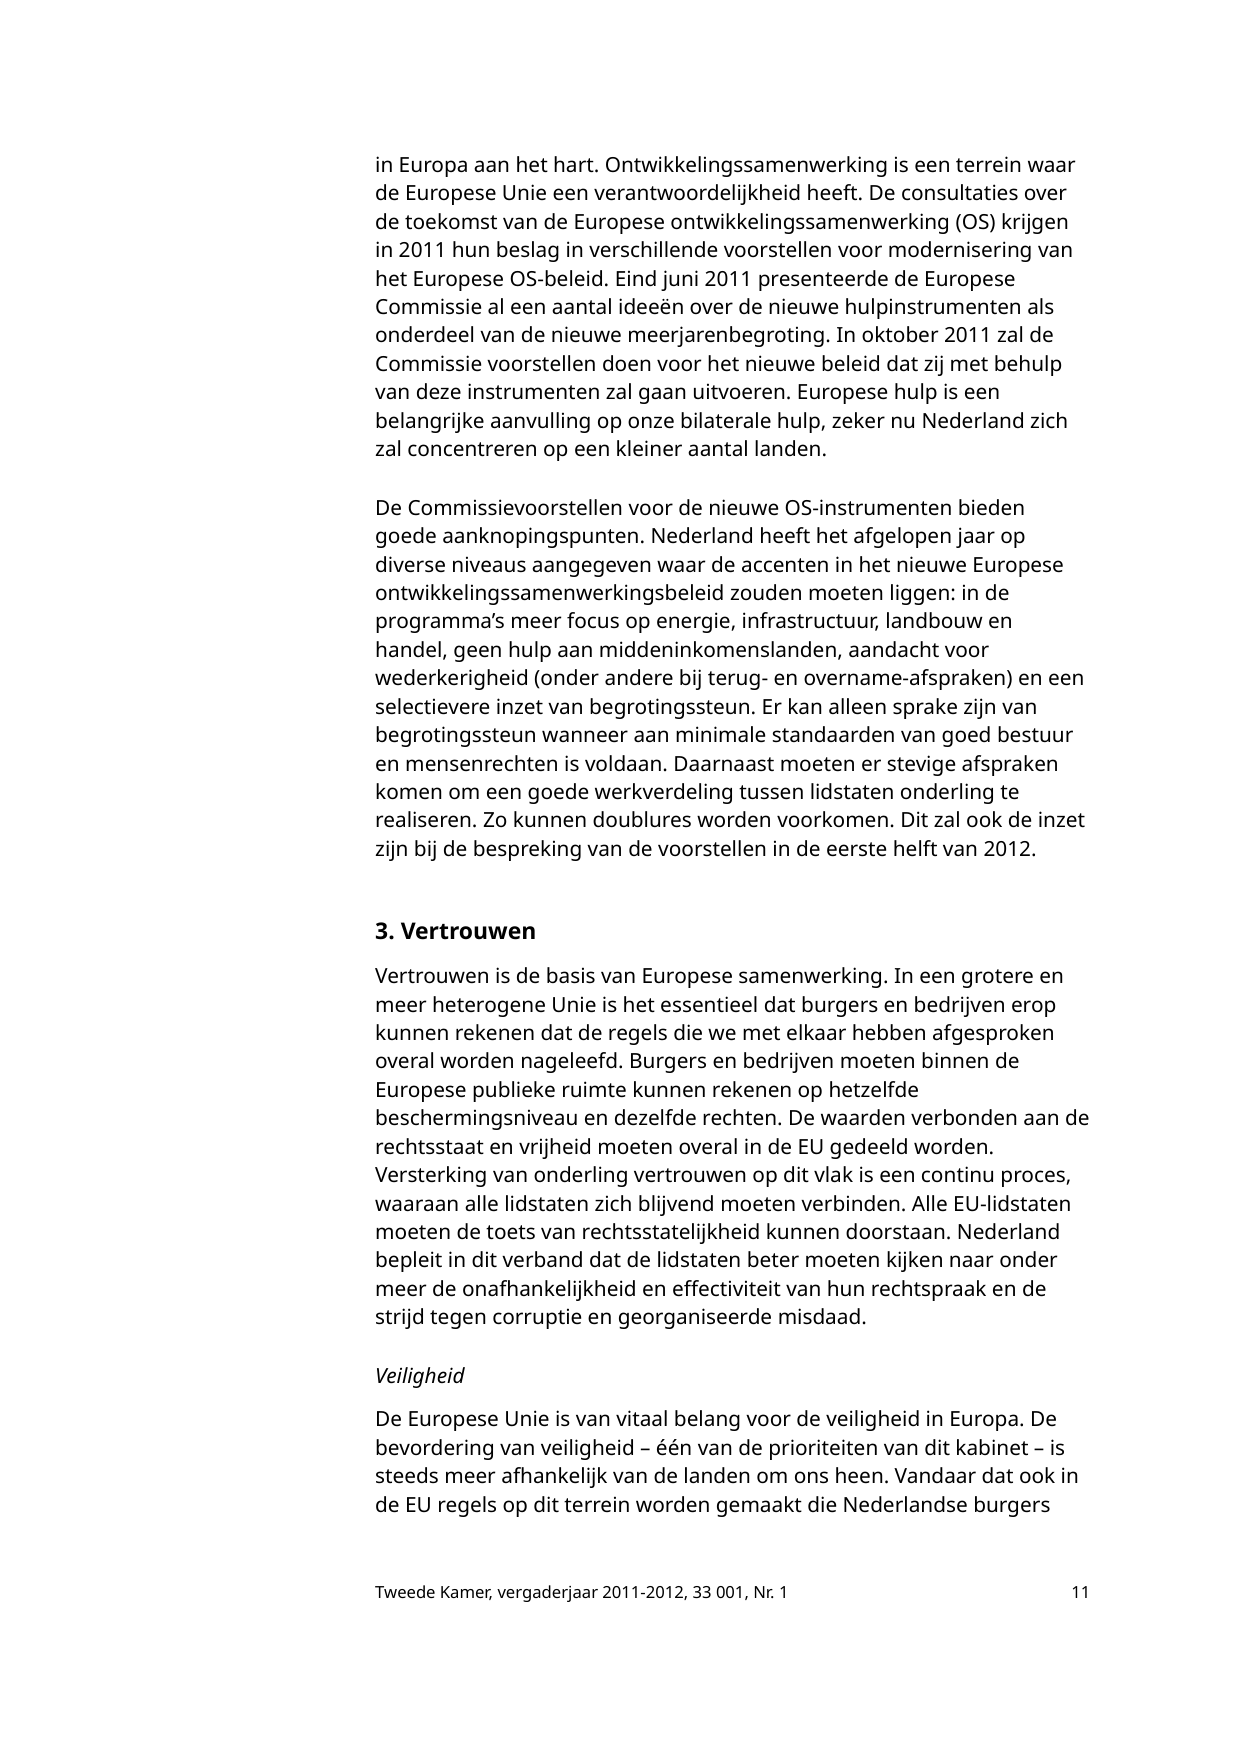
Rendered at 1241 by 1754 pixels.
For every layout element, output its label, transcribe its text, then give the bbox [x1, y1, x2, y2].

text in Europa aan het hart. Ontwikkelingssamenwerking is een terrein waar de Europese Unie een verantwoordelijkheid heeft. De consultaties over de toekomst van de Europese ontwikkelingssamenwerking (OS) krijgen in 2011 hun beslag in verschillende voorstellen voor modernisering van het Europese OS-beleid. Eind juni 2011 presenteerde de Europese Commissie al een aantal ideeën over de nieuwe hulpinstrumenten als onderdeel van de nieuwe meerjarenbegroting. In oktober 2011 zal de Commissie voorstellen doen voor het nieuwe beleid dat zij met behulp van deze instrumenten zal gaan uitvoeren. Europese hulp is een belangrijke aanvulling op onze bilaterale hulp, zeker nu Nederland zich zal concentreren op een kleiner aantal landen. [375, 150, 1090, 463]
subtitle 3. Vertrouwen [375, 915, 1090, 946]
text De Commissievoorstellen voor de nieuwe OS-instrumenten bieden goede aanknopingspunten. Nederland heeft het afgelopen jaar op diverse niveaus aangegeven waar de accenten in het nieuwe Europese ontwikkelingssamenwerkingsbeleid zouden moeten liggen: in de programma’s meer focus op energie, infrastructuur, landbouw en handel, geen hulp aan middeninkomenslanden, aandacht voor wederkerigheid (onder andere bij terug- en overname-afspraken) en een selectievere inzet van begrotingssteun. Er kan alleen sprake zijn van begrotingssteun wanneer aan minimale standaarden van goed bestuur en mensenrechten is voldaan. Daarnaast moeten er stevige afspraken komen om een goede werkverdeling tussen lidstaten onderling te realiseren. Zo kunnen doublures worden voorkomen. Dit zal ook de inzet zijn bij de bespreking van de voorstellen in de eerste helft van 2012. [375, 493, 1090, 862]
text Veiligheid [375, 1361, 1090, 1389]
text Vertrouwen is de basis van Europese samenwerking. In een grotere en meer heterogene Unie is het essentieel dat burgers en bedrijven erop kunnen rekenen dat de regels die we met elkaar hebben afgesproken overal worden nageleefd. Burgers en bedrijven moeten binnen de Europese publieke ruimte kunnen rekenen op hetzelfde beschermingsniveau en dezelfde rechten. De waarden verbonden aan de rechtsstaat en vrijheid moeten overal in de EU gedeeld worden. Versterking van onderling vertrouwen op dit vlak is een continu proces, waaraan alle lidstaten zich blijvend moeten verbinden. Alle EU-lidstaten moeten de toets van rechtsstatelijkheid kunnen doorstaan. Nederland bepleit in dit verband dat de lidstaten beter moeten kijken naar onder meer de onafhankelijkheid en effectiviteit van hun rechtspraak en de strijd tegen corruptie en georganiseerde misdaad. [375, 961, 1090, 1331]
text De Europese Unie is van vitaal belang voor de veiligheid in Europa. De bevordering van veiligheid – één van de prioriteiten van dit kabinet – is steeds meer afhankelijk van de landen om ons heen. Vandaar dat ook in de EU regels op dit terrein worden gemaakt die Nederlandse burgers [375, 1404, 1090, 1518]
